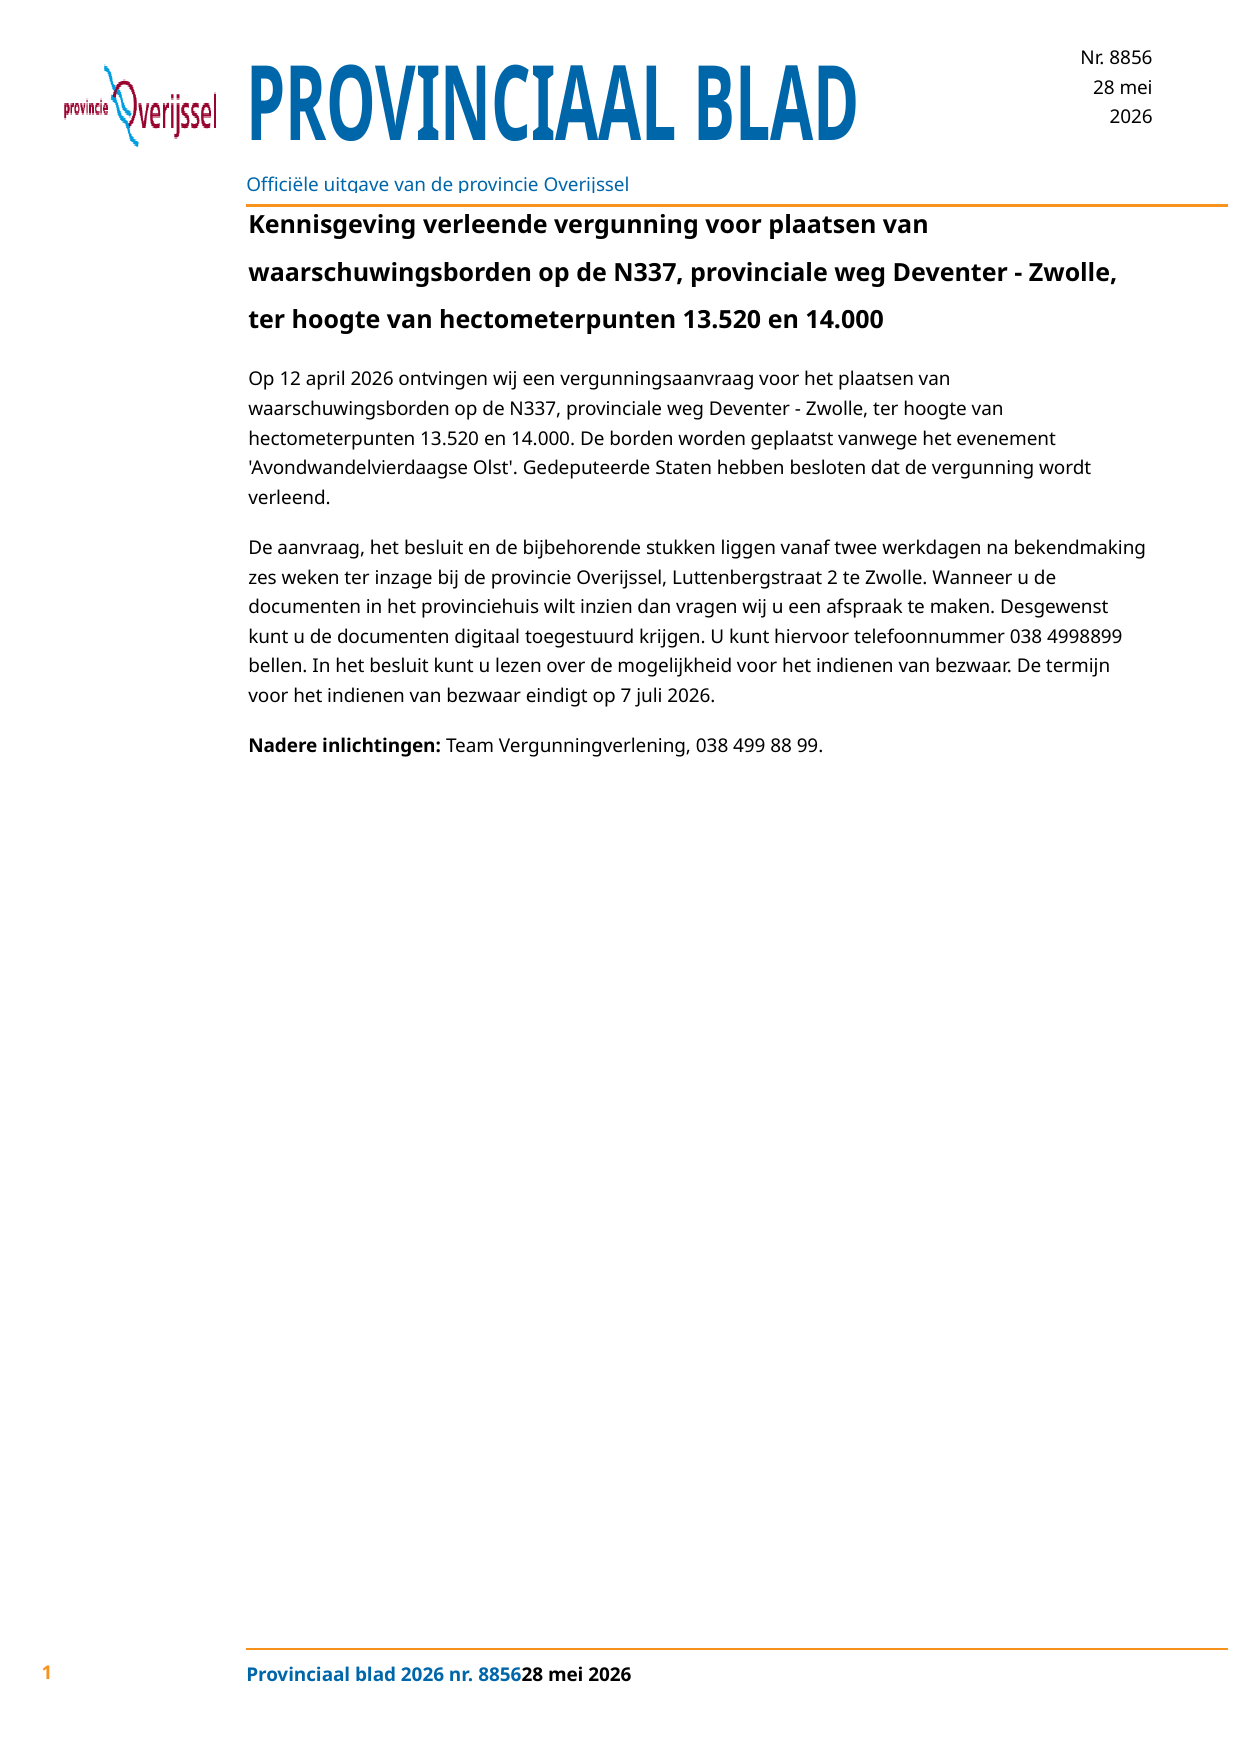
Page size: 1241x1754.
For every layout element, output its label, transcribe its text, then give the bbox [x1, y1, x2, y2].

picture [41, 47, 231, 172]
text Nadere inlichtingen: Team Vergunningverlening, 038 499 88 99. [248, 733, 1152, 758]
text De aanvraag, het besluit en de bijbehorende stukken liggen vanaf twee werkdagen na bekendmaking zes weken ter inzage bij de provincie Overijssel, Luttenbergstraat 2 te Zwolle. Wanneer u de documenten in het provinciehuis wilt inzien dan vragen wij u een afspraak te maken. Desgewenst kunt u de documenten digitaal toegestuurd krijgen. U kunt hiervoor telefoonnummer 038 4998899 bellen. In het besluit kunt u lezen over de mogelijkheid voor het indienen van bezwaar. De termijn voor het indienen van bezwaar eindigt op 7 juli 2026. [248, 534, 1152, 708]
text Kennisgeving verleende vergunning voor plaatsen van waarschuwingsborden op de N337, provinciale weg Deventer - Zwolle, ter hoogte van hectometerpunten 13.520 en 14.000 [248, 207, 1152, 336]
text Op 12 april 2026 ontvingen wij een vergunningsaanvraag voor het plaatsen van waarschuwingsborden op de N337, provinciale weg Deventer - Zwolle, ter hoogte van hectometerpunten 13.520 en 14.000. De borden worden geplaatst vanwege het evenement 'Avondwandelvierdaagse Olst'. Gedeputeerde Staten hebben besloten dat de vergunning wordt verleend. [248, 366, 1152, 509]
